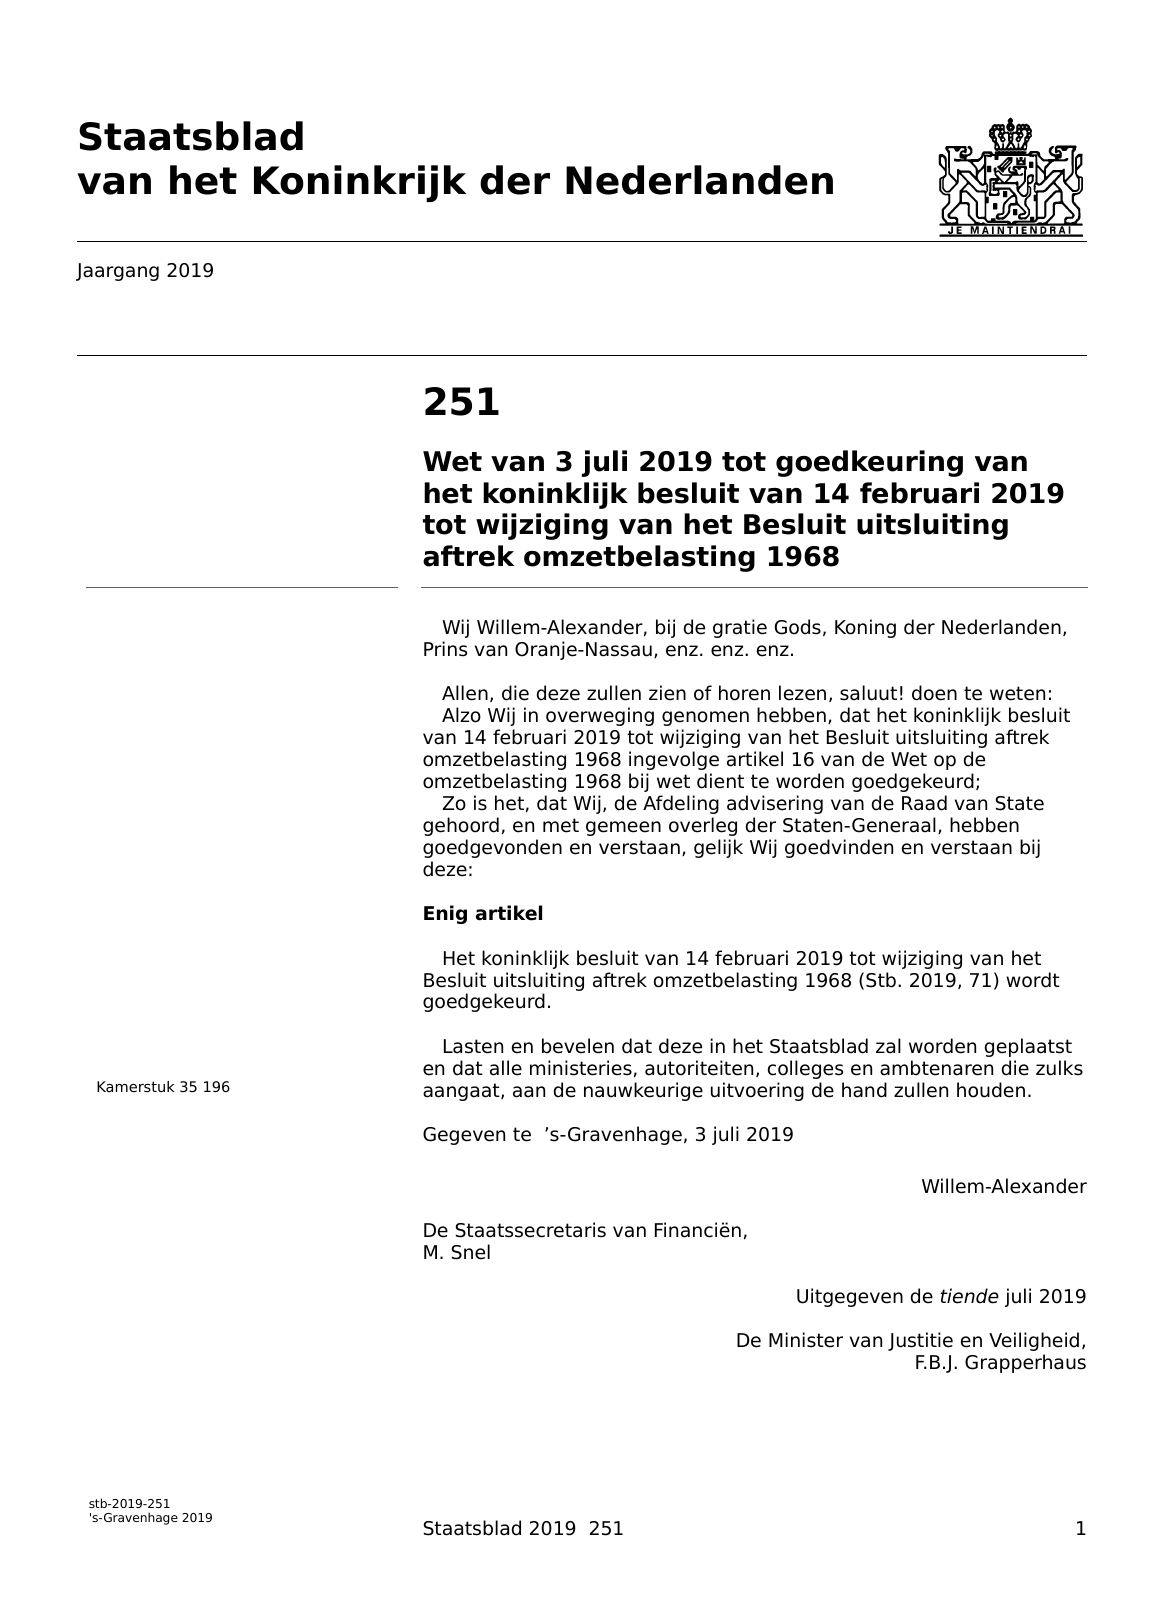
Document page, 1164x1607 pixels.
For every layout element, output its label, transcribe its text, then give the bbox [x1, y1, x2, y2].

table_cell Jaargang 2019 [77, 242, 1087, 355]
table_header [886, 100, 1087, 241]
text De Staatssecretaris van Financiën, M. Snel [422, 1220, 1087, 1264]
text Lasten en bevelen dat deze in het Staatsblad zal worden geplaatst en dat alle ministeries, autoriteiten, colleges en ambtenaren die zulks aangaat, aan de nauwkeurige uitvoering de hand zullen houden. [422, 1036, 1087, 1102]
text Wet van 3 juli 2019 tot goedkeuring van het koninklijk besluit van 14 februari 2019 tot wijziging van het Besluit uitsluiting aftrek omzetbelasting 1968 [422, 447, 1087, 573]
text Wij Willem-Alexander, bij de gratie Gods, Koning der Nederlanden, Prins van Oranje-Nassau, enz. enz. enz. [422, 617, 1087, 661]
text Allen, die deze zullen zien of horen lezen, saluut! doen te weten: [422, 683, 1087, 705]
text De Minister van Justitie en Veiligheid, F.B.J. Grapperhaus [422, 1330, 1087, 1374]
subtitle 251 [422, 381, 1087, 424]
text Het koninklijk besluit van 14 februari 2019 tot wijziging van het Besluit uitsluiting aftrek omzetbelasting 1968 (Stb. 2019, 71) wordt goedgekeurd. [422, 947, 1087, 1013]
text Willem-Alexander [422, 1176, 1087, 1198]
text Uitgegeven de tiende juli 2019 [422, 1286, 1087, 1308]
subtitle Enig artikel [422, 903, 1087, 925]
text 's-Gravenhage 2019 [88, 1511, 323, 1525]
text Gegeven te ’s-Gravenhage, 3 juli 2019 [422, 1124, 1087, 1146]
picture [936, 115, 1087, 240]
text Zo is het, dat Wij, de Afdeling advisering van de Raad van State gehoord, en met gemeen overleg der Staten-Generaal, hebben goedgevonden en verstaan, gelijk Wij goedvinden en verstaan bij deze: [422, 793, 1087, 881]
text Kamerstuk 35 196 [77, 1078, 396, 1096]
text Alzo Wij in overweging genomen hebben, dat het koninklijk besluit van 14 februari 2019 tot wijziging van het Besluit uitsluiting aftrek omzetbelasting 1968 ingevolge artikel 16 van de Wet op de omzetbelasting 1968 bij wet dient te worden goedgekeurd; [422, 705, 1087, 793]
table_header Staatsblad van het Koninkrijk der Nederlanden [77, 100, 886, 241]
text stb-2019-251 [88, 1497, 323, 1511]
